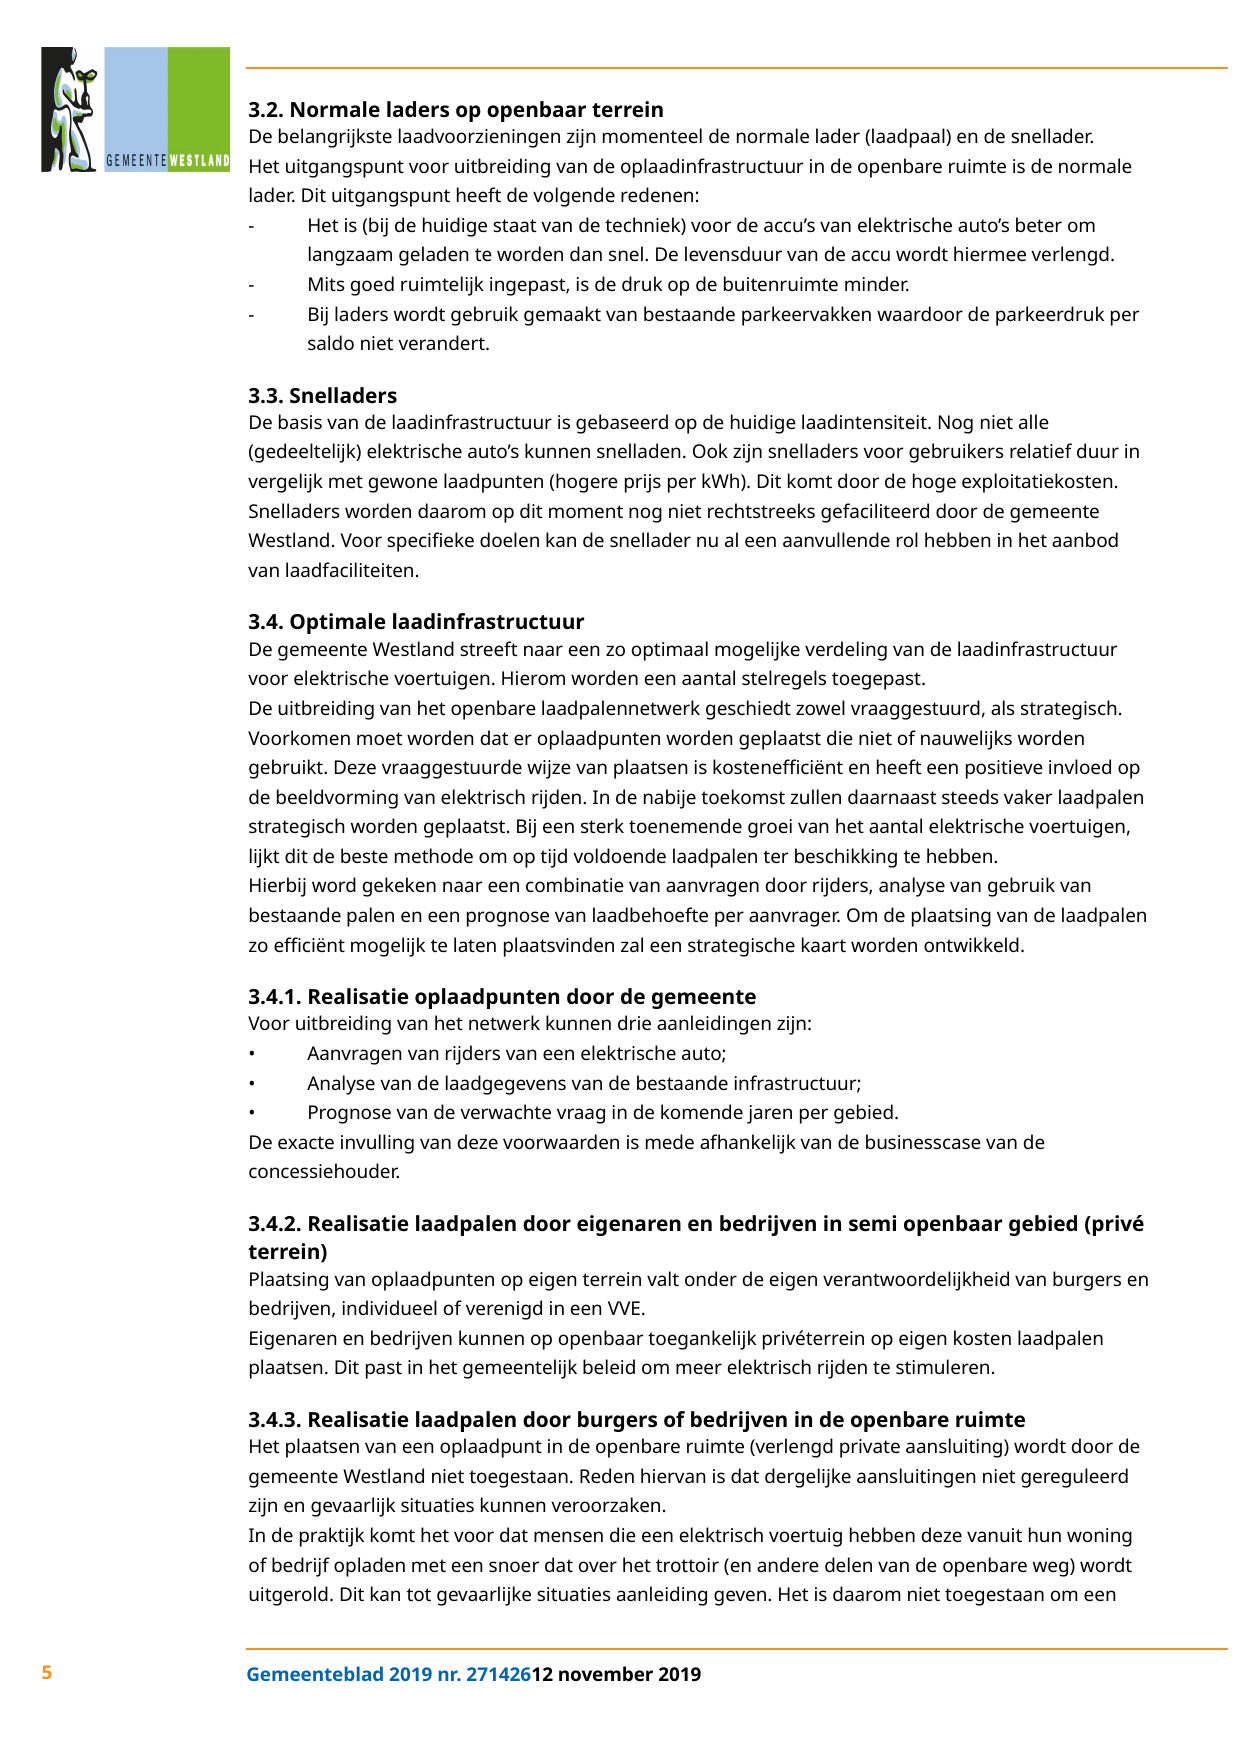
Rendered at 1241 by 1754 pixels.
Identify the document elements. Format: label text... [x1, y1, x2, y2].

text De belangrijkste laadvoorzieningen zijn momenteel de normale lader (laadpaal) en de snellader. [248, 123, 1152, 149]
text 3.4.1. Realisatie oplaadpunten door de gemeente [248, 982, 1152, 1011]
text Het uitgangspunt voor uitbreiding van de oplaadinfrastructuur in de openbare ruimte is de normale lader. Dit uitgangspunt heeft de volgende redenen: [248, 153, 1152, 208]
text Plaatsing van oplaadpunten op eigen terrein valt onder de eigen verantwoordelijkheid van burgers en bedrijven, individueel of verenigd in een VVE. [248, 1266, 1152, 1321]
text 3.4.3. Realisatie laadpalen door burgers of bedrijven in de openbare ruimte [248, 1405, 1152, 1433]
text De gemeente Westland streeft naar een zo optimaal mogelijke verdeling van de laadinfrastructuur voor elektrische voertuigen. Hierom worden een aantal stelregels toegepast. [248, 636, 1152, 691]
text De exacte invulling van deze voorwaarden is mede afhankelijk van de businesscase van de concessiehouder. [248, 1129, 1152, 1184]
list Het is (bij de huidige staat van de techniek) voor de accu’s van elektrische auto’s beter om langzaam geladen te worden dan snel. De levensduur van de accu wordt hiermee verlengd. [248, 212, 1152, 267]
text 3.4.2. Realisatie laadpalen door eigenaren en bedrijven in semi openbaar gebied (privé terrein) [248, 1209, 1152, 1266]
text 3.2. Normale laders op openbaar terrein [248, 95, 1152, 123]
text Voor uitbreiding van het netwerk kunnen drie aanleidingen zijn: [248, 1011, 1152, 1036]
picture [41, 47, 231, 172]
text De uitbreiding van het openbare laadpalennetwerk geschiedt zowel vraaggestuurd, als strategisch. Voorkomen moet worden dat er oplaadpunten worden geplaatst die niet of nauwelijks worden gebruikt. Deze vraaggestuurde wijze van plaatsen is kostenefficiënt en heeft een positieve invloed op de beeldvorming van elektrisch rijden. In de nabije toekomst zullen daarnaast steeds vaker laadpalen strategisch worden geplaatst. Bij een sterk toenemende groei van het aantal elektrische voertuigen, lijkt dit de beste methode om op tijd voldoende laadpalen ter beschikking te hebben. [248, 695, 1152, 869]
text Het plaatsen van een oplaadpunt in de openbare ruimte (verlengd private aansluiting) wordt door de gemeente Westland niet toegestaan. Reden hiervan is dat dergelijke aansluitingen niet gereguleerd zijn en gevaarlijk situaties kunnen veroorzaken. [248, 1433, 1152, 1518]
list Prognose van de verwachte vraag in de komende jaren per gebied. [248, 1099, 1152, 1125]
text De basis van de laadinfrastructuur is gebaseerd op de huidige laadintensiteit. Nog niet alle (gedeeltelijk) elektrische auto’s kunnen snelladen. Ook zijn snelladers voor gebruikers relatief duur in vergelijk met gewone laadpunten (hogere prijs per kWh). Dit komt door de hoge exploitatiekosten. Snelladers worden daarom op dit moment nog niet rechtstreeks gefaciliteerd door de gemeente Westland. Voor specifieke doelen kan de snellader nu al een aanvullende rol hebben in het aanbod van laadfaciliteiten. [248, 409, 1152, 583]
text 3.4. Optimale laadinfrastructuur [248, 607, 1152, 636]
list Bij laders wordt gebruik gemaakt van bestaande parkeervakken waardoor de parkeerdruk per saldo niet verandert. [248, 301, 1152, 356]
list Analyse van de laadgegevens van de bestaande infrastructuur; [248, 1070, 1152, 1096]
list Mits goed ruimtelijk ingepast, is de druk op de buitenruimte minder. [248, 271, 1152, 297]
text 3.3. Snelladers [248, 381, 1152, 409]
text Eigenaren en bedrijven kunnen op openbaar toegankelijk privéterrein op eigen kosten laadpalen plaatsen. Dit past in het gemeentelijk beleid om meer elektrisch rijden te stimuleren. [248, 1325, 1152, 1380]
list Aanvragen van rijders van een elektrische auto; [248, 1040, 1152, 1066]
text Hierbij word gekeken naar een combinatie van aanvragen door rijders, analyse van gebruik van bestaande palen en een prognose van laadbehoefte per aanvrager. Om de plaatsing van de laadpalen zo efficiënt mogelijk te laten plaatsvinden zal een strategische kaart worden ontwikkeld. [248, 873, 1152, 957]
text In de praktijk komt het voor dat mensen die een elektrisch voertuig hebben deze vanuit hun woning of bedrijf opladen met een snoer dat over het trottoir (en andere delen van de openbare weg) wordt uitgerold. Dit kan tot gevaarlijke situaties aanleiding geven. Het is daarom niet toegestaan om een [248, 1522, 1152, 1607]
